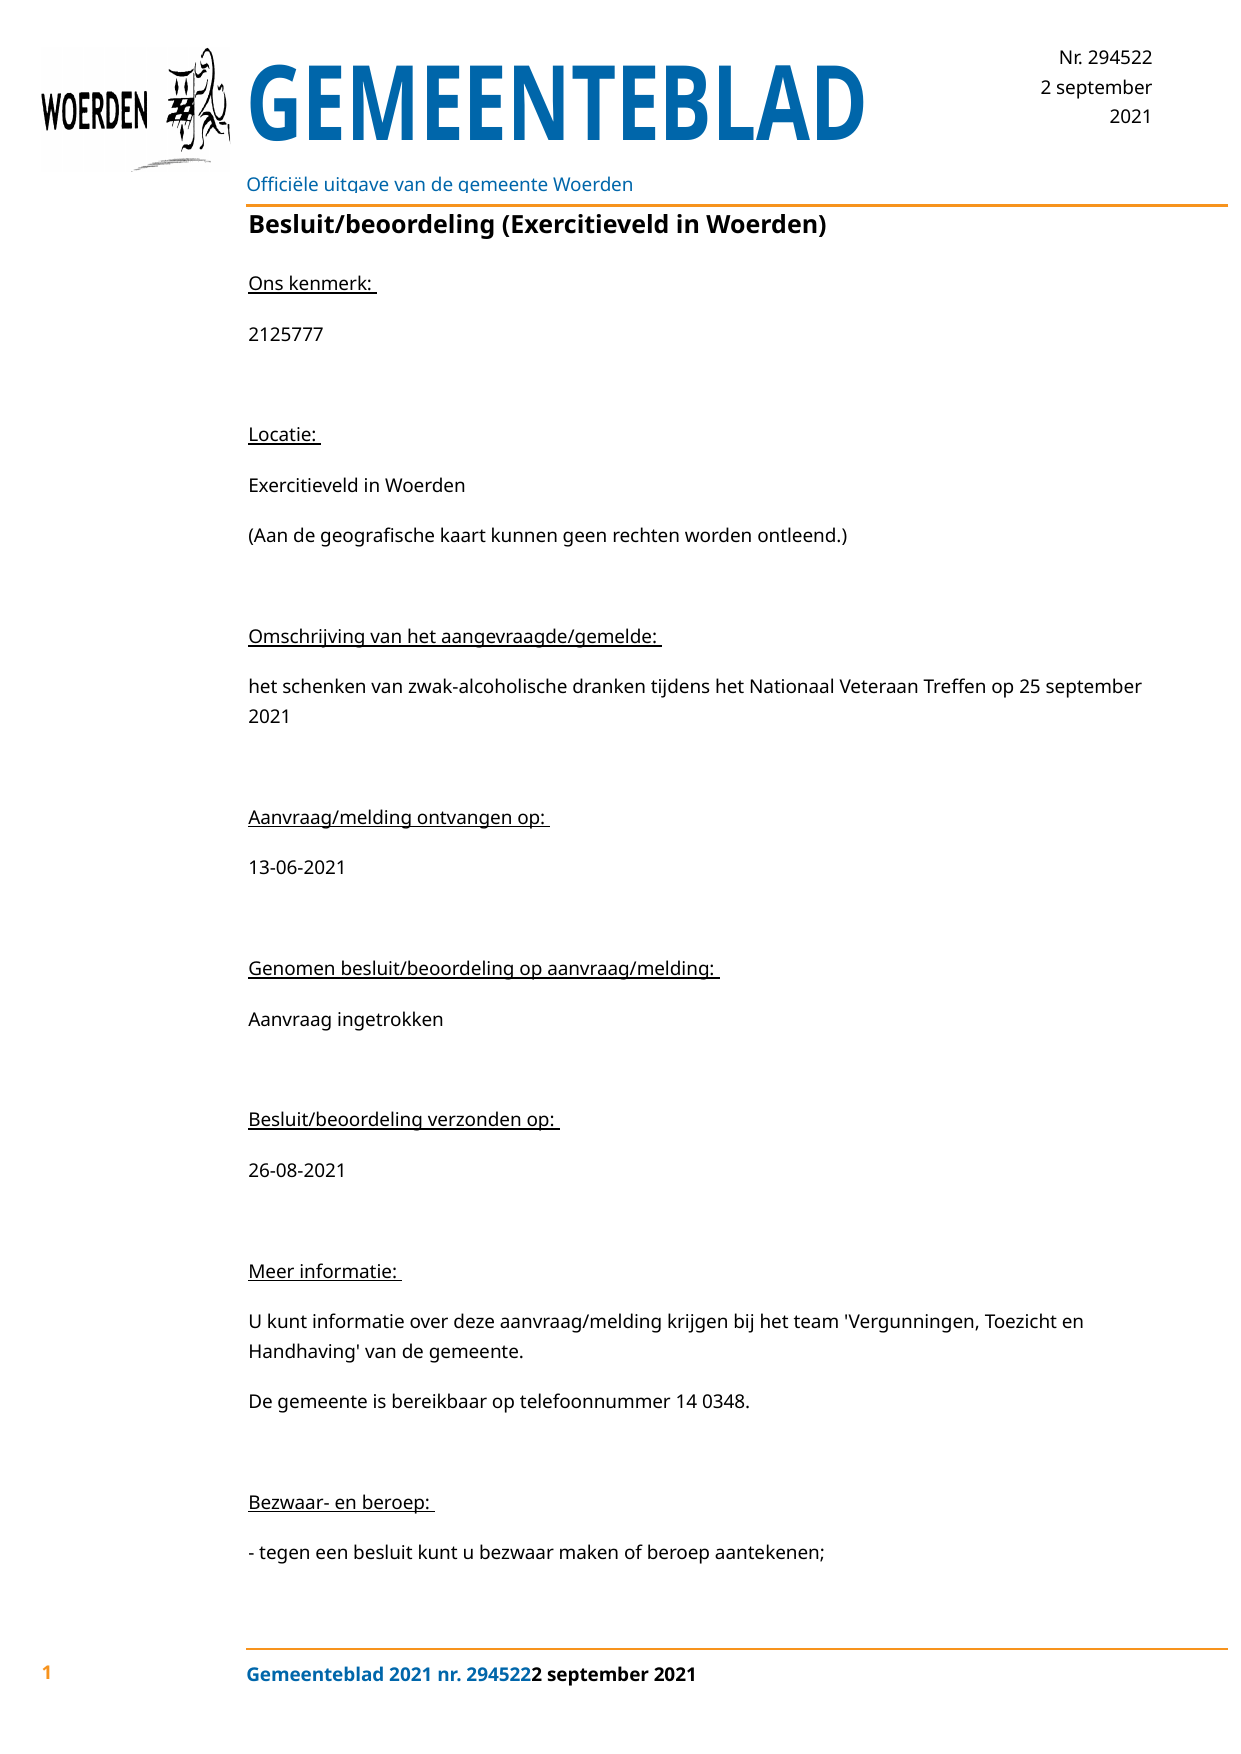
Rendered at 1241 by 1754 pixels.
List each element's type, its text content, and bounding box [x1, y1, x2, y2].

text 2125777 [248, 321, 1152, 346]
text Besluit/beoordeling verzonden op: [248, 1107, 1152, 1132]
text Bezwaar- en beroep: [248, 1489, 1152, 1515]
text Ons kenmerk: [248, 270, 1152, 296]
text - tegen een besluit kunt u bezwaar maken of beroep aantekenen; [248, 1539, 1152, 1565]
text De gemeente is bereikbaar op telefoonnummer 14 0348. [248, 1388, 1152, 1414]
picture [41, 47, 231, 172]
text Locatie: [248, 422, 1152, 447]
text Aanvraag/melding ontvangen op: [248, 804, 1152, 830]
text Genomen besluit/beoordeling op aanvraag/melding: [248, 955, 1152, 981]
text U kunt informatie over deze aanvraag/melding krijgen bij het team 'Vergunningen, Toezicht en Handhaving' van de gemeente. [248, 1308, 1152, 1363]
text Omschrijving van het aangevraagde/gemelde: [248, 623, 1152, 649]
text Aanvraag ingetrokken [248, 1006, 1152, 1031]
text Meer informatie: [248, 1258, 1152, 1283]
text (Aan de geografische kaart kunnen geen rechten worden ontleend.) [248, 522, 1152, 548]
text 13-06-2021 [248, 854, 1152, 880]
text Exercitieveld in Woerden [248, 472, 1152, 498]
text 26-08-2021 [248, 1157, 1152, 1183]
text Besluit/beoordeling (Exercitieveld in Woerden) [248, 207, 1152, 241]
text het schenken van zwak-alcoholische dranken tijdens het Nationaal Veteraan Treffen op 25 september 2021 [248, 674, 1152, 729]
